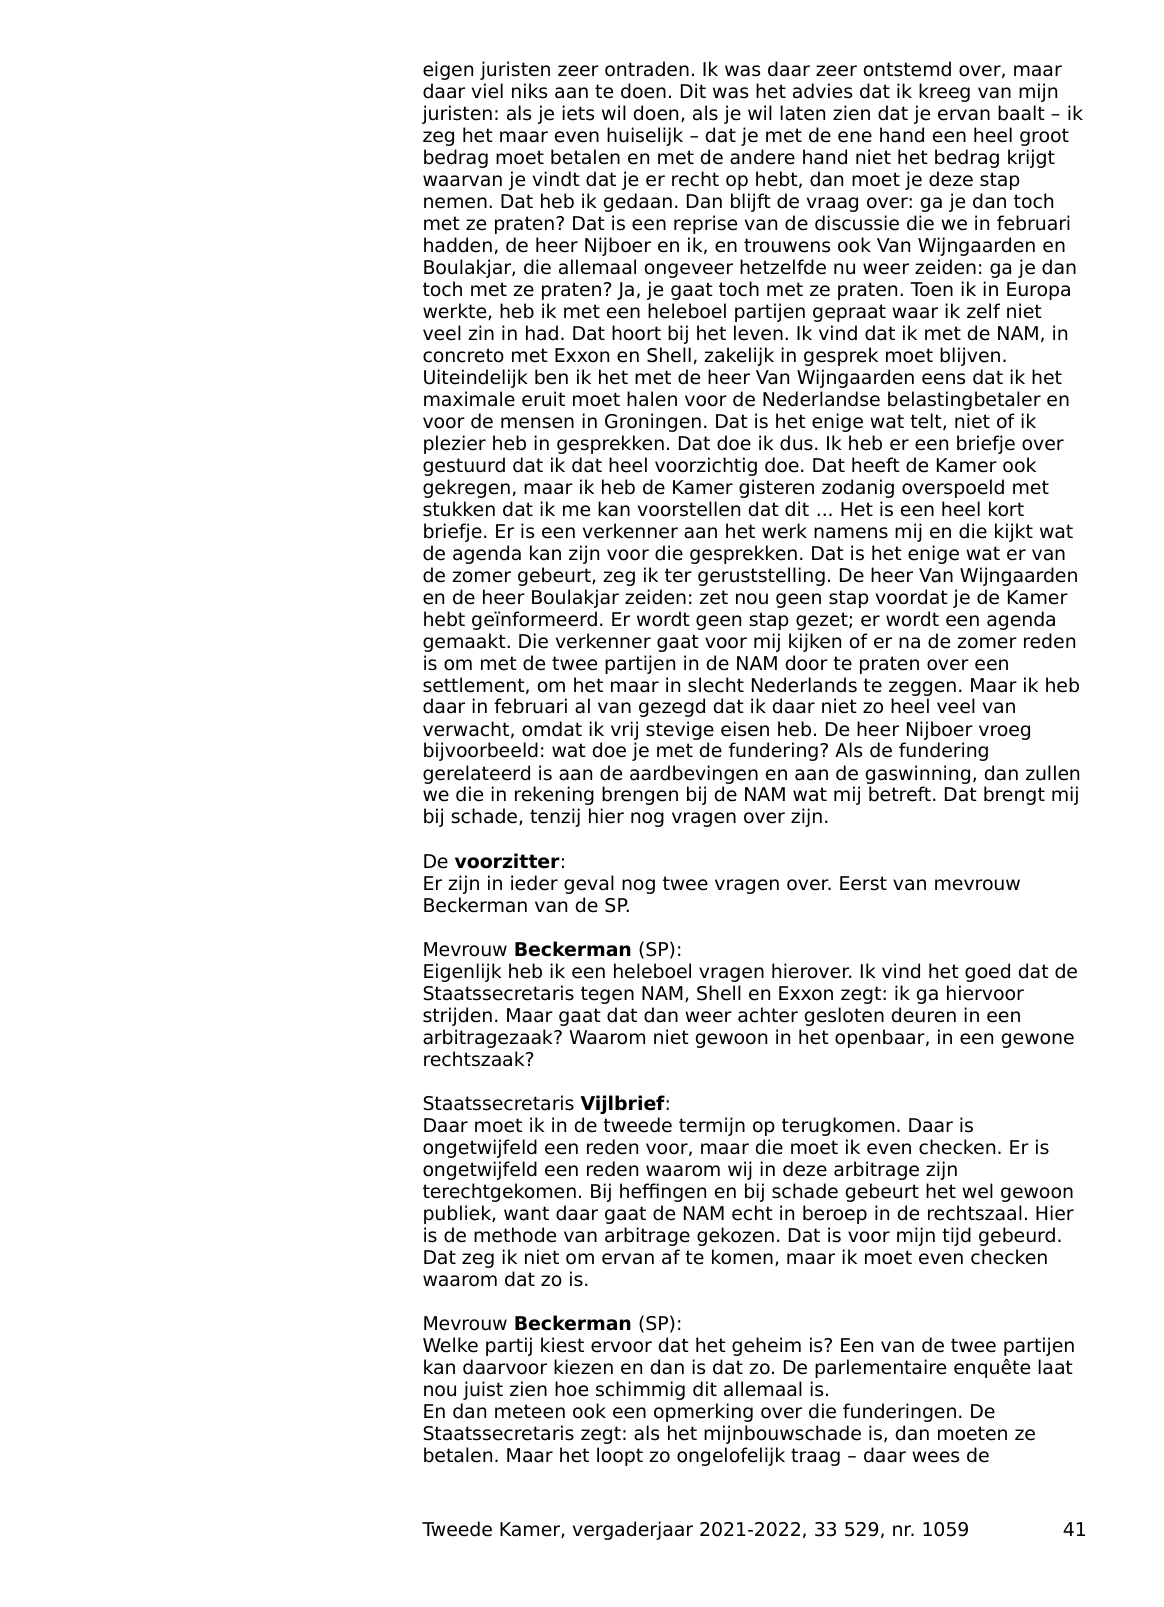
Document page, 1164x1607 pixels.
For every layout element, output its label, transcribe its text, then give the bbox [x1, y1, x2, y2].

text De voorzitter: [422, 851, 1087, 872]
text eigen juristen zeer ontraden. Ik was daar zeer ontstemd over, maar daar viel niks aan te doen. Dit was het advies dat ik kreeg van mijn juristen: als je iets wil doen, als je wil laten zien dat je ervan baalt – ik zeg het maar even huiselijk – dat je met de ene hand een heel groot bedrag moet betalen en met de andere hand niet het bedrag krijgt waarvan je vindt dat je er recht op hebt, dan moet je deze stap nemen. Dat heb ik gedaan. Dan blijft de vraag over: ga je dan toch met ze praten? Dat is een reprise van de discussie die we in februari hadden, de heer Nijboer en ik, en trouwens ook Van Wijngaarden en Boulakjar, die allemaal ongeveer hetzelfde nu weer zeiden: ga je dan toch met ze praten? Ja, je gaat toch met ze praten. Toen ik in Europa werkte, heb ik met een heleboel partijen gepraat waar ik zelf niet veel zin in had. Dat hoort bij het leven. Ik vind dat ik met de NAM, in concreto met Exxon en Shell, zakelijk in gesprek moet blijven. Uiteindelijk ben ik het met de heer Van Wijngaarden eens dat ik het maximale eruit moet halen voor de Nederlandse belastingbetaler en voor de mensen in Groningen. Dat is het enige wat telt, niet of ik plezier heb in gesprekken. Dat doe ik dus. Ik heb er een briefje over gestuurd dat ik dat heel voorzichtig doe. Dat heeft de Kamer ook gekregen, maar ik heb de Kamer gisteren zodanig overspoeld met stukken dat ik me kan voorstellen dat dit ... Het is een heel kort briefje. Er is een verkenner aan het werk namens mij en die kijkt wat de agenda kan zijn voor die gesprekken. Dat is het enige wat er van de zomer gebeurt, zeg ik ter geruststelling. De heer Van Wijngaarden en de heer Boulakjar zeiden: zet nou geen stap voordat je de Kamer hebt geïnformeerd. Er wordt geen stap gezet; er wordt een agenda gemaakt. Die verkenner gaat voor mij kijken of er na de zomer reden is om met de twee partijen in de NAM door te praten over een settlement, om het maar in slecht Nederlands te zeggen. Maar ik heb daar in februari al van gezegd dat ik daar niet zo heel veel van verwacht, omdat ik vrij stevige eisen heb. De heer Nijboer vroeg bijvoorbeeld: wat doe je met de fundering? Als de fundering gerelateerd is aan de aardbevingen en aan de gaswinning, dan zullen we die in rekening brengen bij de NAM wat mij betreft. Dat brengt mij bij schade, tenzij hier nog vragen over zijn. [422, 59, 1087, 828]
text En dan meteen ook een opmerking over die funderingen. De Staatssecretaris zegt: als het mijnbouwschade is, dan moeten ze betalen. Maar het loopt zo ongelofelijk traag – daar wees de [422, 1401, 1087, 1467]
text Eigenlijk heb ik een heleboel vragen hierover. Ik vind het goed dat de Staatssecretaris tegen NAM, Shell en Exxon zegt: ik ga hiervoor strijden. Maar gaat dat dan weer achter gesloten deuren in een arbitragezaak? Waarom niet gewoon in het openbaar, in een gewone rechtszaak? [422, 961, 1087, 1071]
text Mevrouw Beckerman (SP): [422, 1313, 1087, 1335]
text Welke partij kiest ervoor dat het geheim is? Een van de twee partijen kan daarvoor kiezen en dan is dat zo. De parlementaire enquête laat nou juist zien hoe schimmig dit allemaal is. [422, 1335, 1087, 1401]
text Mevrouw Beckerman (SP): [422, 939, 1087, 961]
text Daar moet ik in de tweede termijn op terugkomen. Daar is ongetwijfeld een reden voor, maar die moet ik even checken. Er is ongetwijfeld een reden waarom wij in deze arbitrage zijn terechtgekomen. Bij heffingen en bij schade gebeurt het wel gewoon publiek, want daar gaat de NAM echt in beroep in de rechtszaal. Hier is de methode van arbitrage gekozen. Dat is voor mijn tijd gebeurd. Dat zeg ik niet om ervan af te komen, maar ik moet even checken waarom dat zo is. [422, 1115, 1087, 1291]
text Staatssecretaris Vijlbrief: [422, 1093, 1087, 1115]
text Er zijn in ieder geval nog twee vragen over. Eerst van mevrouw Beckerman van de SP. [422, 872, 1087, 916]
